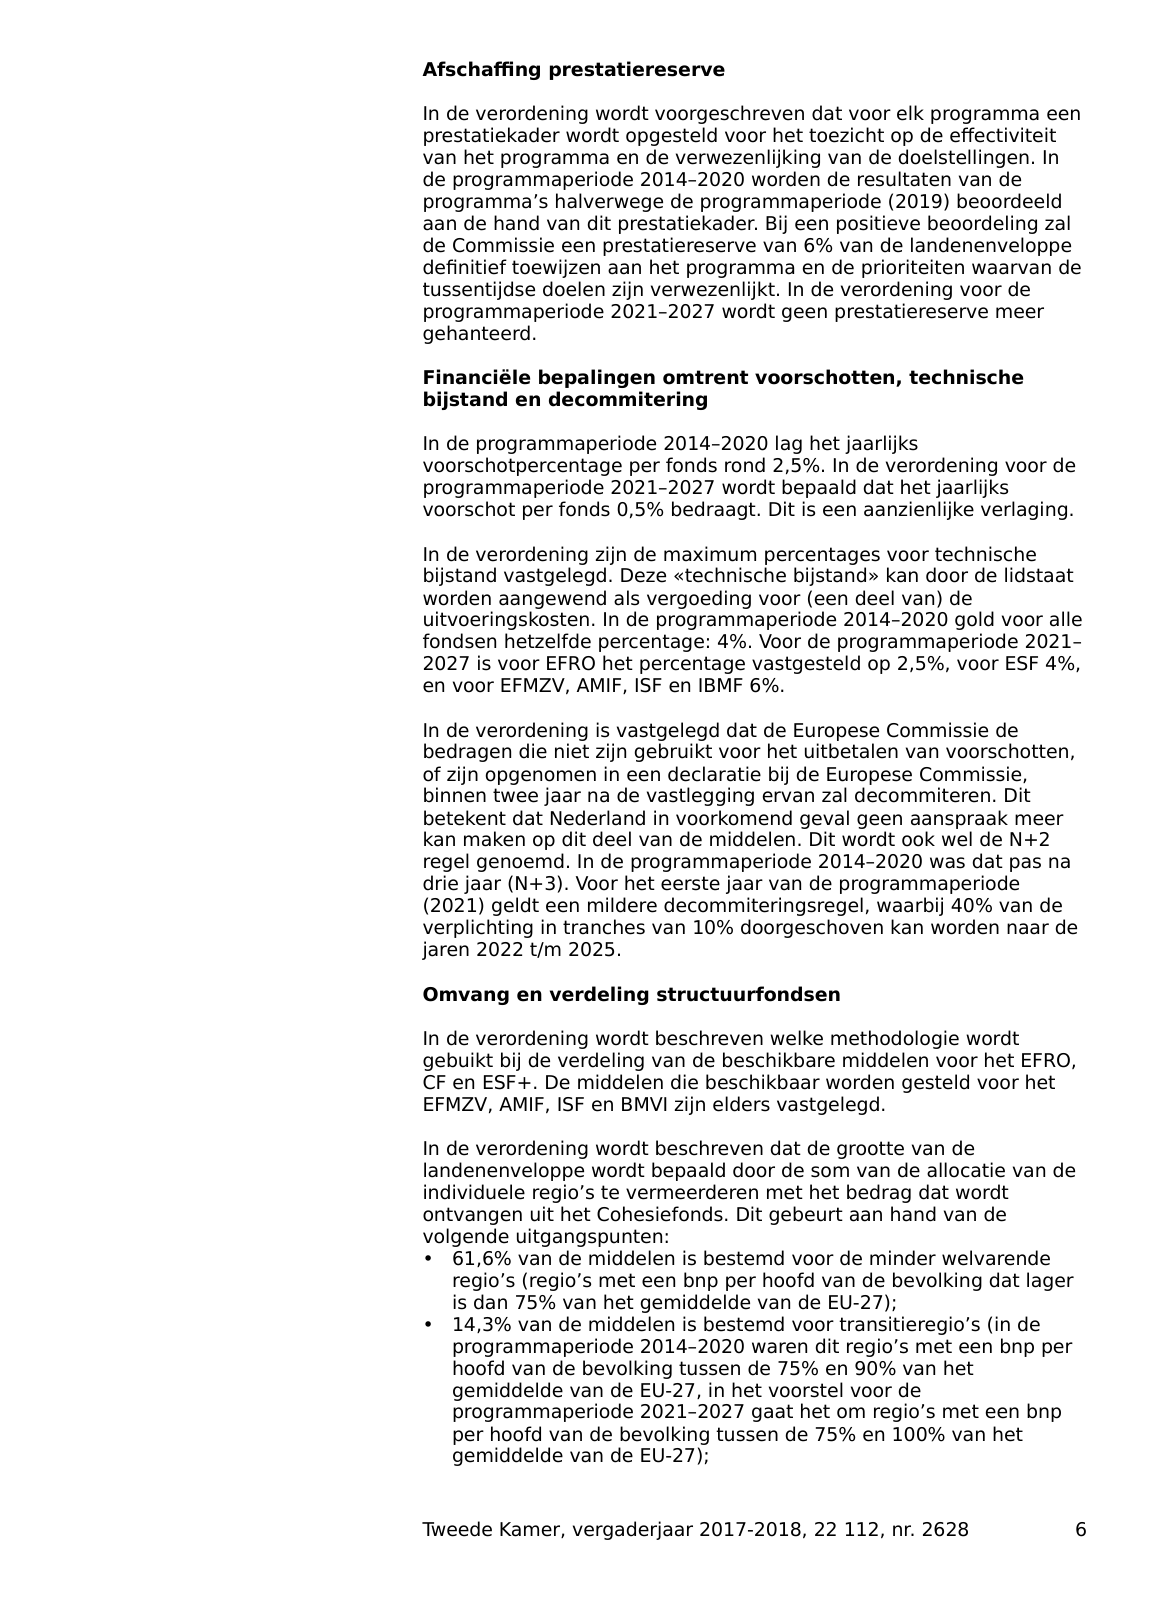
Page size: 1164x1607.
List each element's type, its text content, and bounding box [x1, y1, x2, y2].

text In de verordening is vastgelegd dat de Europese Commissie de bedragen die niet zijn gebruikt voor het uitbetalen van voorschotten, of zijn opgenomen in een declaratie bij de Europese Commissie, binnen twee jaar na de vastlegging ervan zal decommiteren. Dit betekent dat Nederland in voorkomend geval geen aanspraak meer kan maken op dit deel van de middelen. Dit wordt ook wel de N+2 regel genoemd. In de programmaperiode 2014–2020 was dat pas na drie jaar (N+3). Voor het eerste jaar van de programmaperiode (2021) geldt een mildere decommiteringsregel, waarbij 40% van de verplichting in tranches van 10% doorgeschoven kan worden naar de jaren 2022 t/m 2025. [422, 719, 1087, 961]
text In de programmaperiode 2014–2020 lag het jaarlijks voorschotpercentage per fonds rond 2,5%. In de verordening voor de programmaperiode 2021–2027 wordt bepaald dat het jaarlijks voorschot per fonds 0,5% bedraagt. Dit is een aanzienlijke verlaging. [422, 433, 1087, 521]
text In de verordening zijn de maximum percentages voor technische bijstand vastgelegd. Deze «technische bijstand» kan door de lidstaat worden aangewend als vergoeding voor (een deel van) de uitvoeringskosten. In de programmaperiode 2014–2020 gold voor alle fondsen hetzelfde percentage: 4%. Voor de programmaperiode 2021–2027 is voor EFRO het percentage vastgesteld op 2,5%, voor ESF 4%, en voor EFMZV, AMIF, ISF en IBMF 6%. [422, 543, 1087, 697]
text In de verordening wordt beschreven dat de grootte van de landenenveloppe wordt bepaald door de som van de allocatie van de individuele regio’s te vermeerderen met het bedrag dat wordt ontvangen uit het Cohesiefonds. Dit gebeurt aan hand van de volgende uitgangspunten: [422, 1138, 1087, 1248]
text • 61,6% van de middelen is bestemd voor de minder welvarende regio’s (regio’s met een bnp per hoofd van de bevolking dat lager is dan 75% van het gemiddelde van de EU-27); [422, 1248, 1087, 1313]
subtitle Omvang en verdeling structuurfondsen [422, 983, 1087, 1005]
text In de verordening wordt voorgeschreven dat voor elk programma een prestatiekader wordt opgesteld voor het toezicht op de effectiviteit van het programma en de verwezenlijking van de doelstellingen. In de programmaperiode 2014–2020 worden de resultaten van de programma’s halverwege de programmaperiode (2019) beoordeeld aan de hand van dit prestatiekader. Bij een positieve beoordeling zal de Commissie een prestatiereserve van 6% van de landenenveloppe definitief toewijzen aan het programma en de prioriteiten waarvan de tussentijdse doelen zijn verwezenlijkt. In de verordening voor de programmaperiode 2021–2027 wordt geen prestatiereserve meer gehanteerd. [422, 103, 1087, 345]
text In de verordening wordt beschreven welke methodologie wordt gebuikt bij de verdeling van de beschikbare middelen voor het EFRO, CF en ESF+. De middelen die beschikbaar worden gesteld voor het EFMZV, AMIF, ISF en BMVI zijn elders vastgelegd. [422, 1028, 1087, 1116]
text • 14,3% van de middelen is bestemd voor transitieregio’s (in de programmaperiode 2014–2020 waren dit regio’s met een bnp per hoofd van de bevolking tussen de 75% en 90% van het gemiddelde van de EU-27, in het voorstel voor de programmaperiode 2021–2027 gaat het om regio’s met een bnp per hoofd van de bevolking tussen de 75% en 100% van het gemiddelde van de EU-27); [422, 1313, 1087, 1467]
subtitle Financiële bepalingen omtrent voorschotten, technische bijstand en decommitering [422, 367, 1087, 411]
subtitle Afschaffing prestatiereserve [422, 59, 1087, 81]
